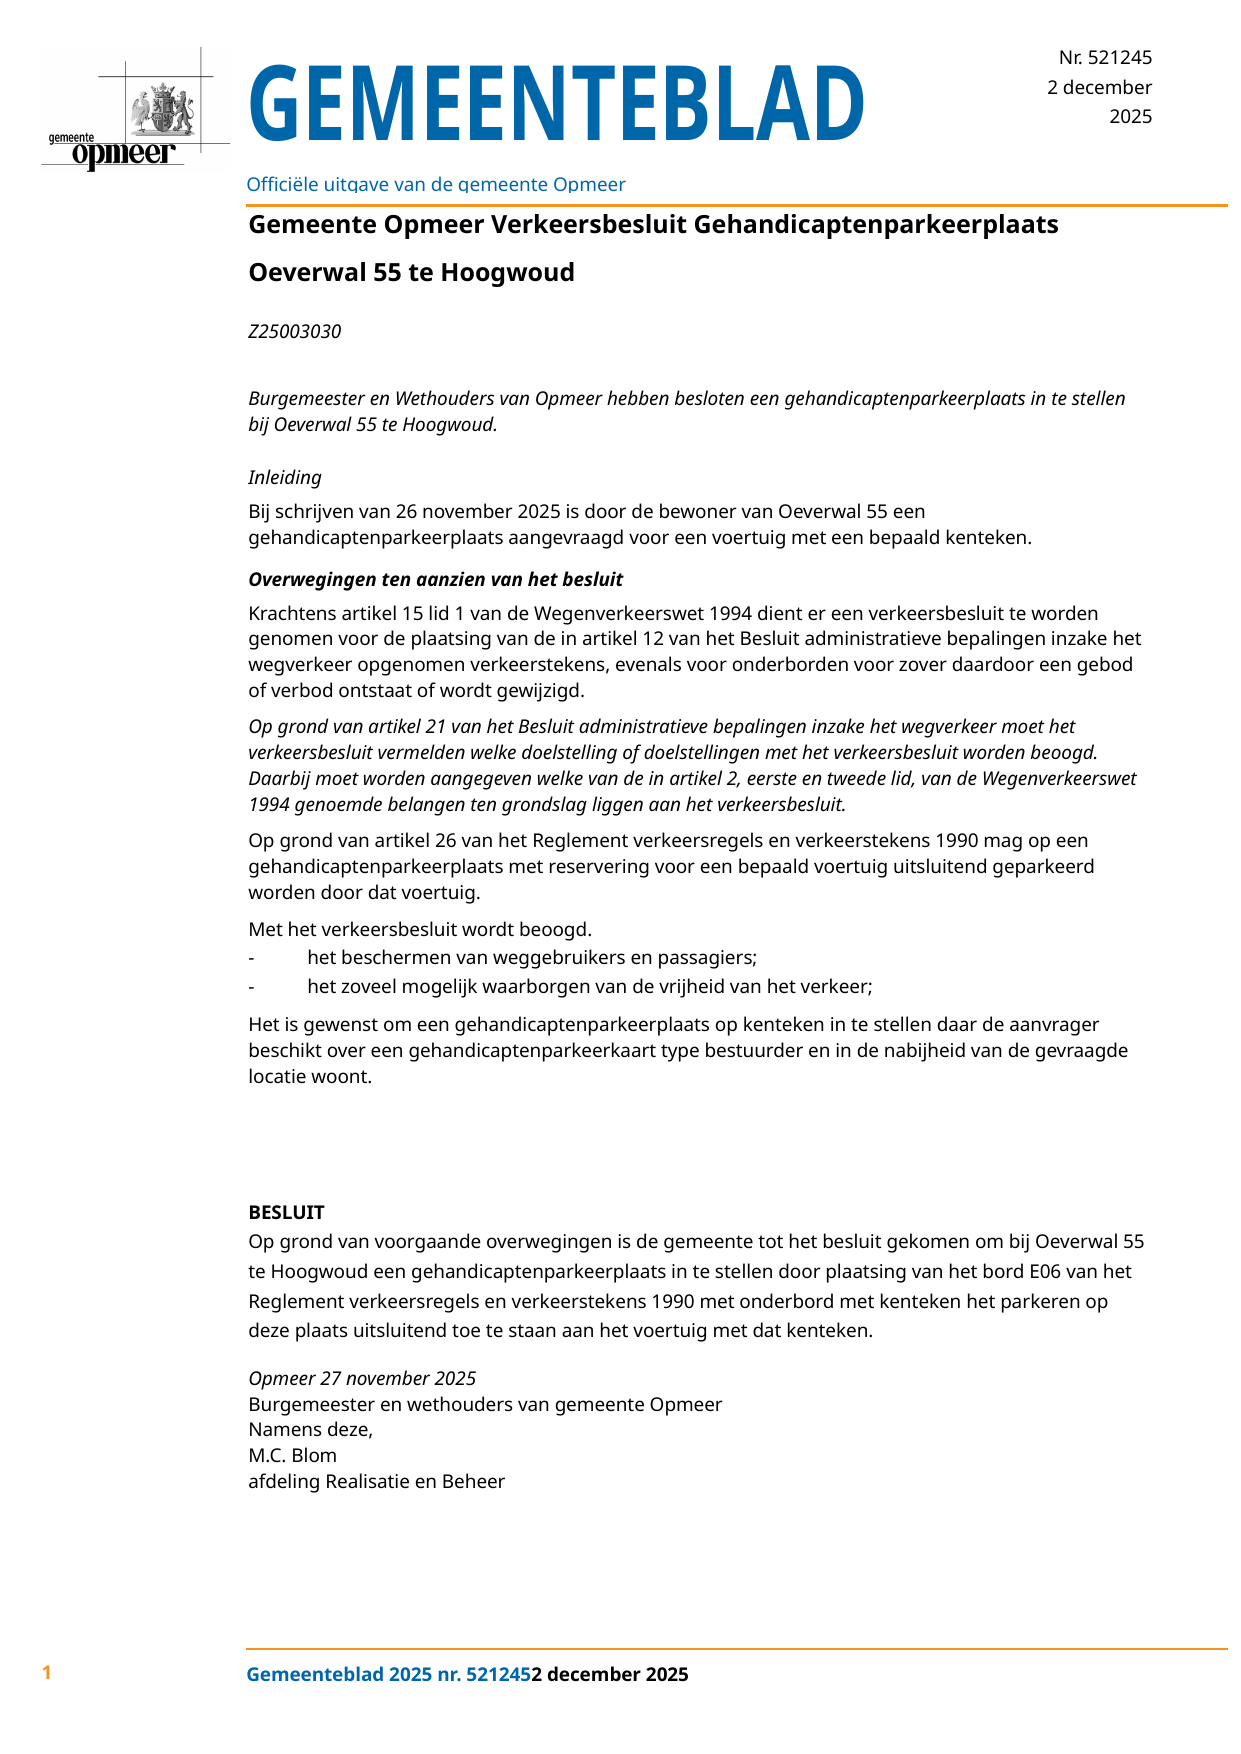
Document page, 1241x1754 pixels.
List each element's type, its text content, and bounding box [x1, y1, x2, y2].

text Opmeer 27 november 2025 [248, 1365, 1152, 1391]
text Bij schrijven van 26 november 2025 is door de bewoner van Oeverwal 55 een gehandicaptenparkeerplaats aangevraagd voor een voertuig met een bepaald kenteken. [248, 498, 1152, 550]
text Krachtens artikel 15 lid 1 van de Wegenverkeerswet 1994 dient er een verkeersbesluit te worden genomen voor de plaatsing van de in artikel 12 van het Besluit administratieve bepalingen inzake het wegverkeer opgenomen verkeerstekens, evenals voor onderborden voor zover daardoor een gebod of verbod ontstaat of wordt gewijzigd. [248, 600, 1152, 703]
text Burgemeester en Wethouders van Opmeer hebben besloten een gehandicaptenparkeerplaats in te stellen bij Oeverwal 55 te Hoogwoud. [248, 386, 1152, 437]
text Z25003030 [248, 318, 1152, 344]
list het beschermen van weggebruikers en passagiers; [248, 944, 1152, 970]
text M.C. Blom [248, 1442, 1152, 1468]
picture [41, 47, 231, 172]
text afdeling Realisatie en Beheer [248, 1468, 1152, 1494]
text Burgemeester en wethouders van gemeente Opmeer [248, 1391, 1152, 1417]
text BESLUIT [248, 1199, 1152, 1225]
text Het is gewenst om een gehandicaptenparkeerplaats op kenteken in te stellen daar de aanvrager beschikt over een gehandicaptenparkeerkaart type bestuurder en in de nabijheid van de gevraagde locatie woont. [248, 1012, 1152, 1089]
list het zoveel mogelijk waarborgen van de vrijheid van het verkeer; [248, 974, 1152, 999]
text Namens deze, [248, 1417, 1152, 1442]
text Gemeente Opmeer Verkeersbesluit Gehandicaptenparkeerplaats Oeverwal 55 te Hoogwoud [248, 207, 1152, 288]
text Op grond van artikel 21 van het Besluit administratieve bepalingen inzake het wegverkeer moet het verkeersbesluit vermelden welke doelstelling of doelstellingen met het verkeersbesluit worden beoogd. Daarbij moet worden aangegeven welke van de in artikel 2, eerste en tweede lid, van de Wegenverkeerswet 1994 genoemde belangen ten grondslag liggen aan het verkeersbesluit. [248, 714, 1152, 817]
text Inleiding [248, 464, 1152, 490]
text Met het verkeersbesluit wordt beoogd. [248, 916, 1152, 941]
text Overwegingen ten aanzien van het besluit [248, 566, 1152, 592]
text Op grond van artikel 26 van het Reglement verkeersregels en verkeerstekens 1990 mag op een gehandicaptenparkeerplaats met reservering voor een bepaald voertuig uitsluitend geparkeerd worden door dat voertuig. [248, 828, 1152, 905]
text Op grond van voorgaande overwegingen is de gemeente tot het besluit gekomen om bij Oeverwal 55 te Hoogwoud een gehandicaptenparkeerplaats in te stellen door plaatsing van het bord E06 van het Reglement verkeersregels en verkeerstekens 1990 met onderbord met kenteken het parkeren op deze plaats uitsluitend toe te staan aan het voertuig met dat kenteken. [248, 1229, 1152, 1343]
